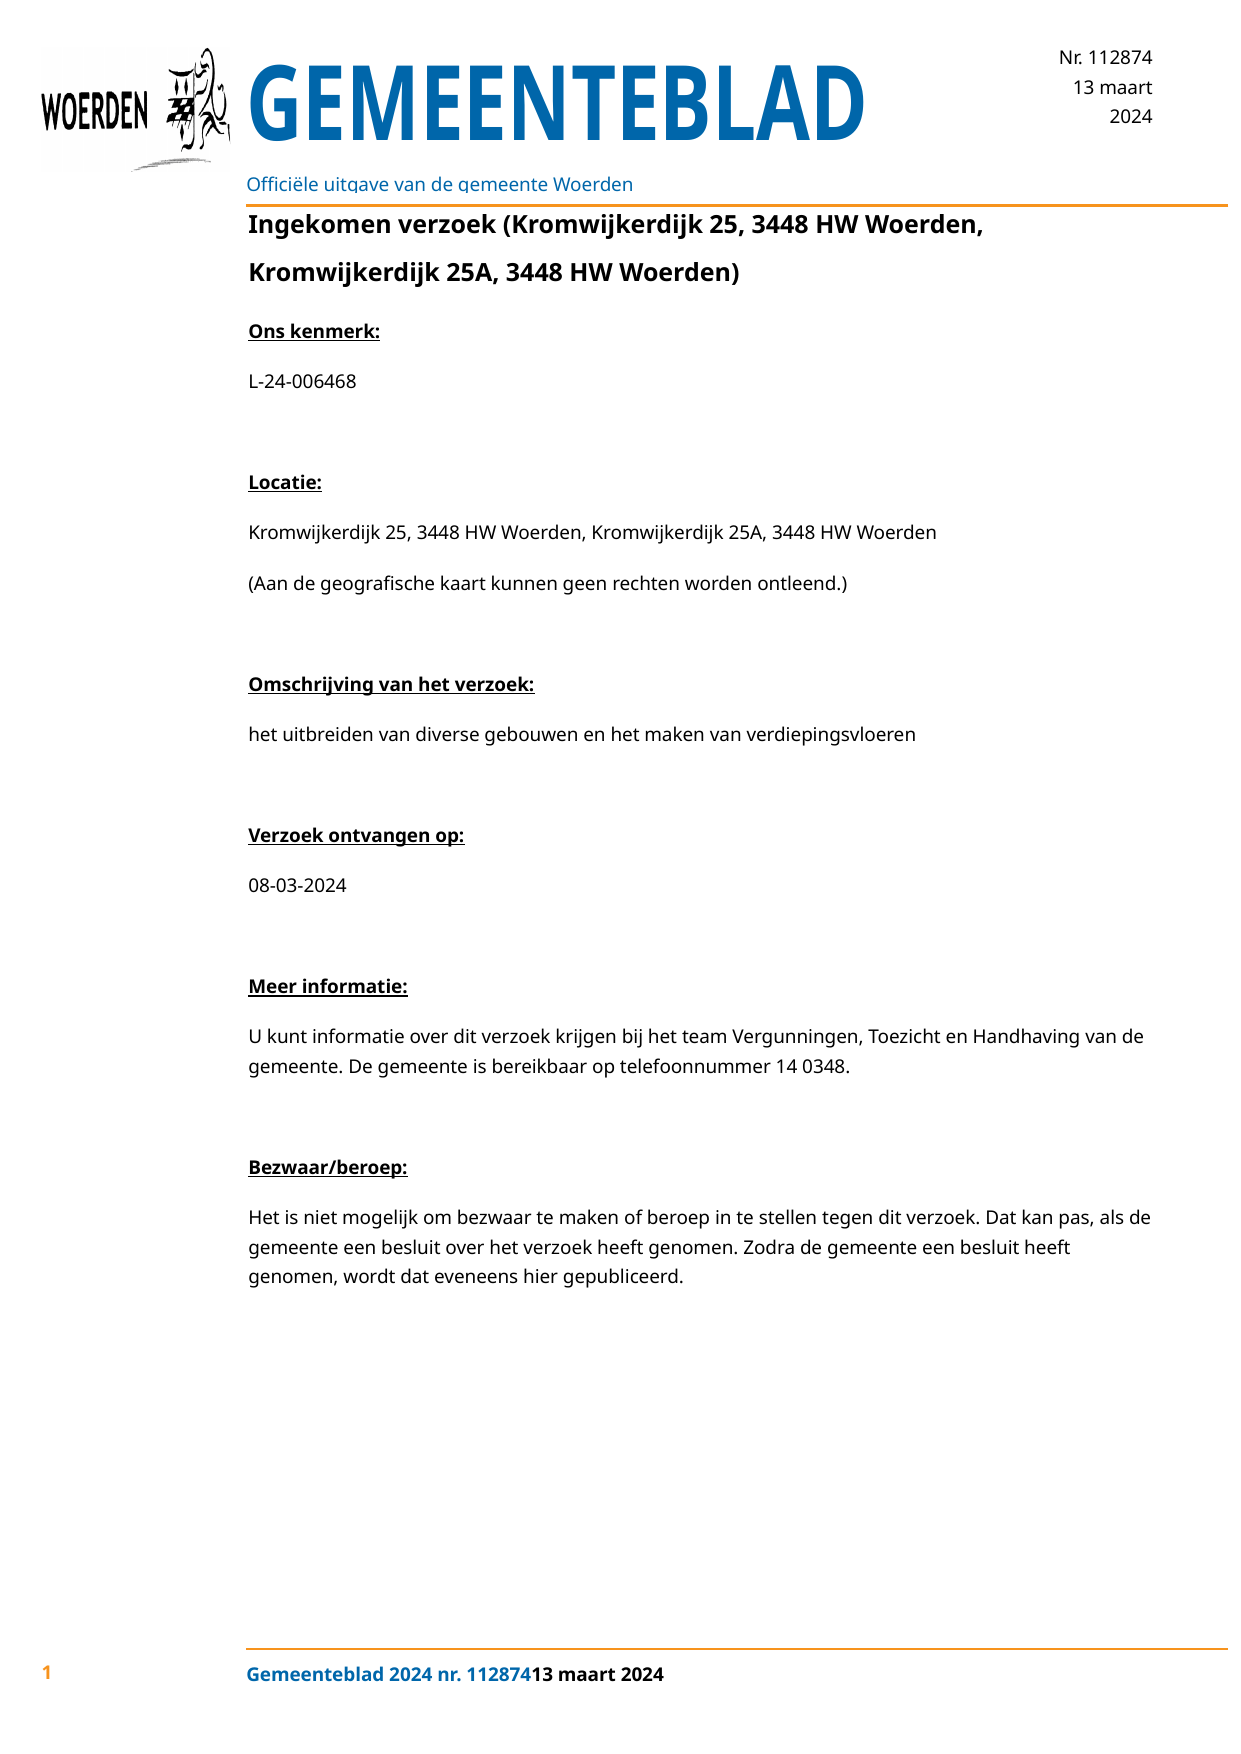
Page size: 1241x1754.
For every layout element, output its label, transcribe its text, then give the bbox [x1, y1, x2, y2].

text Locatie: [248, 469, 1152, 495]
text Het is niet mogelijk om bezwaar te maken of beroep in te stellen tegen dit verzoek. Dat kan pas, als de gemeente een besluit over het verzoek heeft genomen. Zodra de gemeente een besluit heeft genomen, wordt dat eveneens hier gepubliceerd. [248, 1204, 1152, 1289]
text Ingekomen verzoek (Kromwijkerdijk 25, 3448 HW Woerden, Kromwijkerdijk 25A, 3448 HW Woerden) [248, 207, 1152, 288]
text L-24-006468 [248, 368, 1152, 394]
text Verzoek ontvangen op: [248, 822, 1152, 848]
text Meer informatie: [248, 973, 1152, 999]
text Kromwijkerdijk 25, 3448 HW Woerden, Kromwijkerdijk 25A, 3448 HW Woerden [248, 519, 1152, 545]
text Omschrijving van het verzoek: [248, 671, 1152, 697]
text (Aan de geografische kaart kunnen geen rechten worden ontleend.) [248, 570, 1152, 596]
text Bezwaar/beroep: [248, 1154, 1152, 1180]
text Ons kenmerk: [248, 318, 1152, 344]
text 08-03-2024 [248, 872, 1152, 898]
text het uitbreiden van diverse gebouwen en het maken van verdiepingsvloeren [248, 721, 1152, 747]
picture [41, 47, 231, 172]
text U kunt informatie over dit verzoek krijgen bij het team Vergunningen, Toezicht en Handhaving van de gemeente. De gemeente is bereikbaar op telefoonnummer 14 0348. [248, 1024, 1152, 1079]
